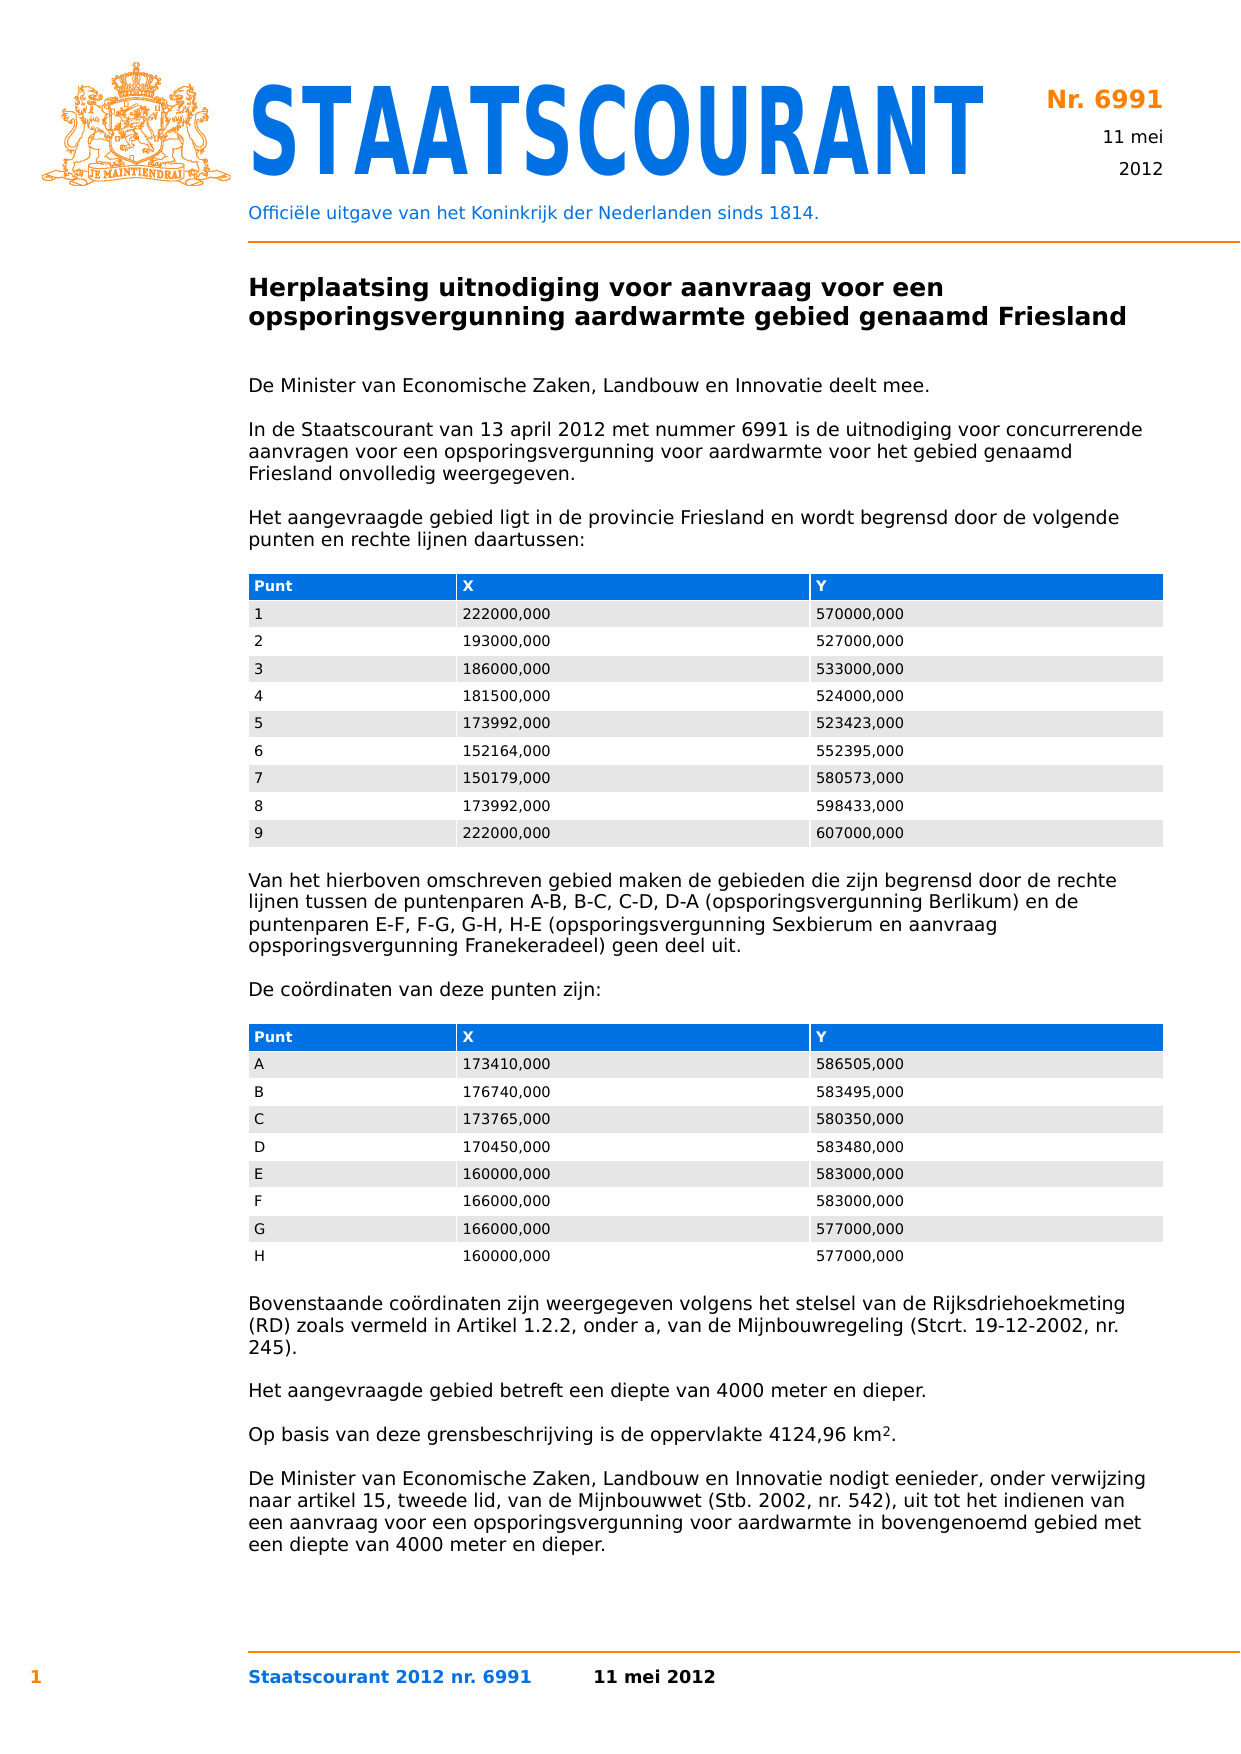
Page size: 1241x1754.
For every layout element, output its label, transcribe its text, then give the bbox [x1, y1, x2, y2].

table_cell E [249, 1161, 456, 1187]
table_cell 222000,000 [457, 820, 809, 847]
table_cell A [249, 1052, 456, 1078]
table_cell 583000,000 [811, 1189, 1163, 1215]
table_cell Officiële uitgave van het Koninkrijk der Nederlanden sinds 1814. [248, 203, 1240, 241]
table_cell G [249, 1216, 456, 1242]
subtitle Herplaatsing uitnodiging voor aanvraag voor een opsporingsvergunning aardwarmte gebied genaamd Friesland [248, 273, 1163, 331]
table_cell 523423,000 [811, 711, 1163, 737]
table_header Y [811, 574, 1163, 600]
table_cell 607000,000 [811, 820, 1163, 847]
table_cell 577000,000 [811, 1243, 1163, 1270]
table_cell F [249, 1189, 456, 1215]
table_cell 8 [249, 793, 456, 819]
table_cell 173992,000 [457, 711, 809, 737]
table_cell 4 [249, 683, 456, 709]
table_cell 160000,000 [457, 1161, 809, 1187]
table_cell 1 [249, 601, 456, 627]
table_cell 160000,000 [457, 1243, 809, 1270]
text Het aangevraagde gebied ligt in de provincie Friesland en wordt begrensd door de volgende punten en rechte lijnen daartussen: [248, 507, 1163, 551]
table_cell 176740,000 [457, 1079, 809, 1105]
text In de Staatscourant van 13 april 2012 met nummer 6991 is de uitnodiging voor concurrerende aanvragen voor een opsporingsvergunning voor aardwarmte voor het gebied genaamd Friesland onvolledig weergegeven. [248, 419, 1163, 485]
text Het aangevraagde gebied betreft een diepte van 4000 meter en dieper. [248, 1380, 1163, 1402]
table_header STAATSCOURANT [248, 62, 998, 203]
text De coördinaten van deze punten zijn: [248, 979, 1163, 1001]
table_cell 9 [249, 820, 456, 847]
table_cell 150179,000 [457, 765, 809, 792]
table_cell 580573,000 [811, 765, 1163, 792]
table_cell 533000,000 [811, 656, 1163, 682]
table_header Punt [249, 574, 456, 600]
table_cell 577000,000 [811, 1216, 1163, 1242]
table_cell 166000,000 [457, 1189, 809, 1215]
table_cell 11 mei [998, 121, 1240, 153]
table_cell 583495,000 [811, 1079, 1163, 1105]
table_header [25, 62, 248, 241]
table_header X [457, 1024, 809, 1051]
text Van het hierboven omschreven gebied maken de gebieden die zijn begrensd door de rechte lijnen tussen de puntenparen A-B, B-C, C-D, D-A (opsporingsvergunning Berlikum) en de puntenparen E-F, F-G, G-H, H-E (opsporingsvergunning Sexbierum en aanvraag opsporingsvergunning Franekeradeel) geen deel uit. [248, 869, 1163, 957]
table_cell 570000,000 [811, 601, 1163, 627]
table_cell 552395,000 [811, 738, 1163, 764]
table_cell 2 [249, 629, 456, 655]
table_header Punt [249, 1024, 456, 1051]
table_cell 173992,000 [457, 793, 809, 819]
table_cell 3 [249, 656, 456, 682]
table_cell D [249, 1134, 456, 1160]
table_cell 2012 [998, 153, 1240, 203]
table_cell 181500,000 [457, 683, 809, 709]
table_cell 173410,000 [457, 1052, 809, 1078]
table_cell 193000,000 [457, 629, 809, 655]
table_cell C [249, 1106, 456, 1133]
table_cell 152164,000 [457, 738, 809, 764]
table_cell 583000,000 [811, 1161, 1163, 1187]
table_header Nr. 6991 [998, 62, 1240, 121]
table_cell 222000,000 [457, 601, 809, 627]
table_cell 186000,000 [457, 656, 809, 682]
text De Minister van Economische Zaken, Landbouw en Innovatie nodigt eenieder, onder verwijzing naar artikel 15, tweede lid, van de Mijnbouwwet (Stb. 2002, nr. 542), uit tot het indienen van een aanvraag voor een opsporingsvergunning voor aardwarmte in bovengenoemd gebied met een diepte van 4000 meter en dieper. [248, 1468, 1163, 1556]
table_header X [457, 574, 809, 600]
table_cell 7 [249, 765, 456, 792]
text Bovenstaande coördinaten zijn weergegeven volgens het stelsel van de Rijksdriehoekmeting (RD) zoals vermeld in Artikel 1.2.2, onder a, van de Mijnbouwregeling (Stcrt. 19-12-2002, nr. 245). [248, 1293, 1163, 1358]
table_cell 166000,000 [457, 1216, 809, 1242]
table_cell 5 [249, 711, 456, 737]
table_cell 586505,000 [811, 1052, 1163, 1078]
table_cell 598433,000 [811, 793, 1163, 819]
table_header Y [811, 1024, 1163, 1051]
table_cell H [249, 1243, 456, 1270]
text Op basis van deze grensbeschrijving is de oppervlakte 4124,96 km2. [248, 1424, 1163, 1446]
table_cell B [249, 1079, 456, 1105]
table_cell 580350,000 [811, 1106, 1163, 1133]
picture [41, 62, 231, 186]
table_cell 524000,000 [811, 683, 1163, 709]
table_cell 6 [249, 738, 456, 764]
table_cell 583480,000 [811, 1134, 1163, 1160]
table_cell 527000,000 [811, 629, 1163, 655]
text De Minister van Economische Zaken, Landbouw en Innovatie deelt mee. [248, 375, 1163, 397]
table_cell 173765,000 [457, 1106, 809, 1133]
table_cell 170450,000 [457, 1134, 809, 1160]
